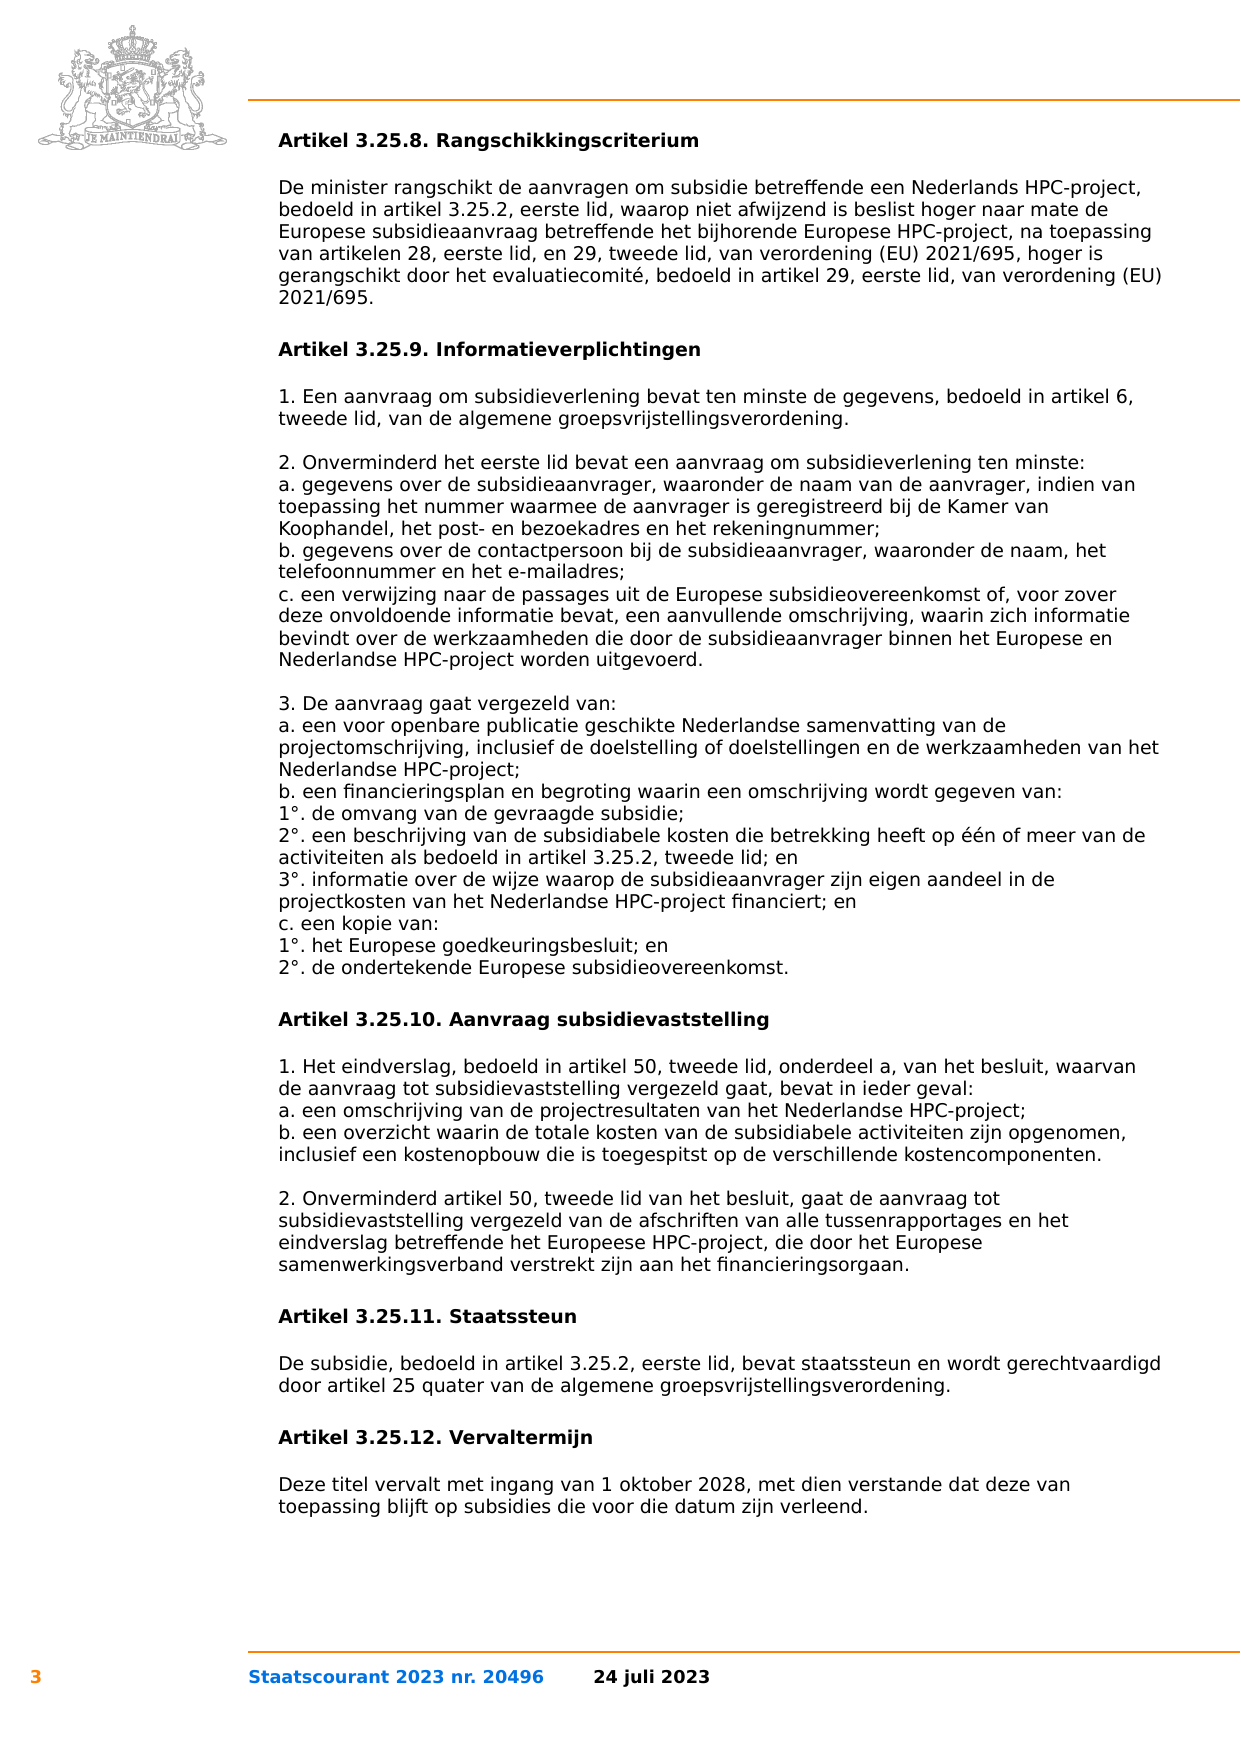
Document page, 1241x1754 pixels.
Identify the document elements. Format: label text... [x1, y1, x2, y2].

text b. gegevens over de contactpersoon bij de subsidieaanvrager, waaronder de naam, het telefoonnummer en het e-mailadres; [278, 539, 1163, 583]
subtitle Artikel 3.25.8. Rangschikkingscriterium [278, 130, 1163, 152]
text 1°. de omvang van de gevraagde subsidie; [278, 803, 1163, 825]
text 2°. de ondertekende Europese subsidieovereenkomst. [278, 957, 1163, 979]
text c. een verwijzing naar de passages uit de Europese subsidieovereenkomst of, voor zover deze onvoldoende informatie bevat, een aanvullende omschrijving, waarin zich informatie bevindt over de werkzaamheden die door de subsidieaanvrager binnen het Europese en Nederlandse HPC-project worden uitgevoerd. [278, 583, 1163, 671]
subtitle Artikel 3.25.10. Aanvraag subsidievaststelling [278, 1009, 1163, 1031]
text 3°. informatie over de wijze waarop de subsidieaanvrager zijn eigen aandeel in de projectkosten van het Nederlandse HPC-project financiert; en [278, 869, 1163, 913]
text a. een voor openbare publicatie geschikte Nederlandse samenvatting van de projectomschrijving, inclusief de doelstelling of doelstellingen en de werkzaamheden van het Nederlandse HPC-project; [278, 715, 1163, 781]
text 2. Onverminderd het eerste lid bevat een aanvraag om subsidieverlening ten minste: [278, 452, 1163, 473]
text De subsidie, bedoeld in artikel 3.25.2, eerste lid, bevat staatssteun en wordt gerechtvaardigd door artikel 25 quater van de algemene groepsvrijstellingsverordening. [278, 1353, 1163, 1397]
text 1. Een aanvraag om subsidieverlening bevat ten minste de gegevens, bedoeld in artikel 6, tweede lid, van de algemene groepsvrijstellingsverordening. [278, 386, 1163, 430]
text 2°. een beschrijving van de subsidiabele kosten die betrekking heeft op één of meer van de activiteiten als bedoeld in artikel 3.25.2, tweede lid; en [278, 825, 1163, 869]
text 1. Het eindverslag, bedoeld in artikel 50, tweede lid, onderdeel a, van het besluit, waarvan de aanvraag tot subsidievaststelling vergezeld gaat, bevat in ieder geval: [278, 1056, 1163, 1100]
subtitle Artikel 3.25.11. Staatssteun [278, 1306, 1163, 1328]
text 1°. het Europese goedkeuringsbesluit; en [278, 935, 1163, 957]
text 2. Onverminderd artikel 50, tweede lid van het besluit, gaat de aanvraag tot subsidievaststelling vergezeld van de afschriften van alle tussenrapportages en het eindverslag betreffende het Europeese HPC-project, die door het Europese samenwerkingsverband verstrekt zijn aan het financieringsorgaan. [278, 1188, 1163, 1276]
text 3. De aanvraag gaat vergezeld van: [278, 693, 1163, 715]
text b. een financieringsplan en begroting waarin een omschrijving wordt gegeven van: [278, 781, 1163, 803]
text a. een omschrijving van de projectresultaten van het Nederlandse HPC-project; [278, 1100, 1163, 1122]
text Deze titel vervalt met ingang van 1 oktober 2028, met dien verstande dat deze van toepassing blijft op subsidies die voor die datum zijn verleend. [278, 1473, 1163, 1517]
subtitle Artikel 3.25.9. Informatieverplichtingen [278, 339, 1163, 361]
subtitle Artikel 3.25.12. Vervaltermijn [278, 1427, 1163, 1448]
picture [38, 25, 227, 150]
text c. een kopie van: [278, 913, 1163, 935]
text b. een overzicht waarin de totale kosten van de subsidiabele activiteiten zijn opgenomen, inclusief een kostenopbouw die is toegespitst op de verschillende kostencomponenten. [278, 1122, 1163, 1166]
text De minister rangschikt de aanvragen om subsidie betreffende een Nederlands HPC-project, bedoeld in artikel 3.25.2, eerste lid, waarop niet afwijzend is beslist hoger naar mate de Europese subsidieaanvraag betreffende het bijhorende Europese HPC-project, na toepassing van artikelen 28, eerste lid, en 29, tweede lid, van verordening (EU) 2021/695, hoger is gerangschikt door het evaluatiecomité, bedoeld in artikel 29, eerste lid, van verordening (EU) 2021/695. [278, 177, 1163, 309]
text a. gegevens over de subsidieaanvrager, waaronder de naam van de aanvrager, indien van toepassing het nummer waarmee de aanvrager is geregistreerd bij de Kamer van Koophandel, het post- en bezoekadres en het rekeningnummer; [278, 473, 1163, 539]
